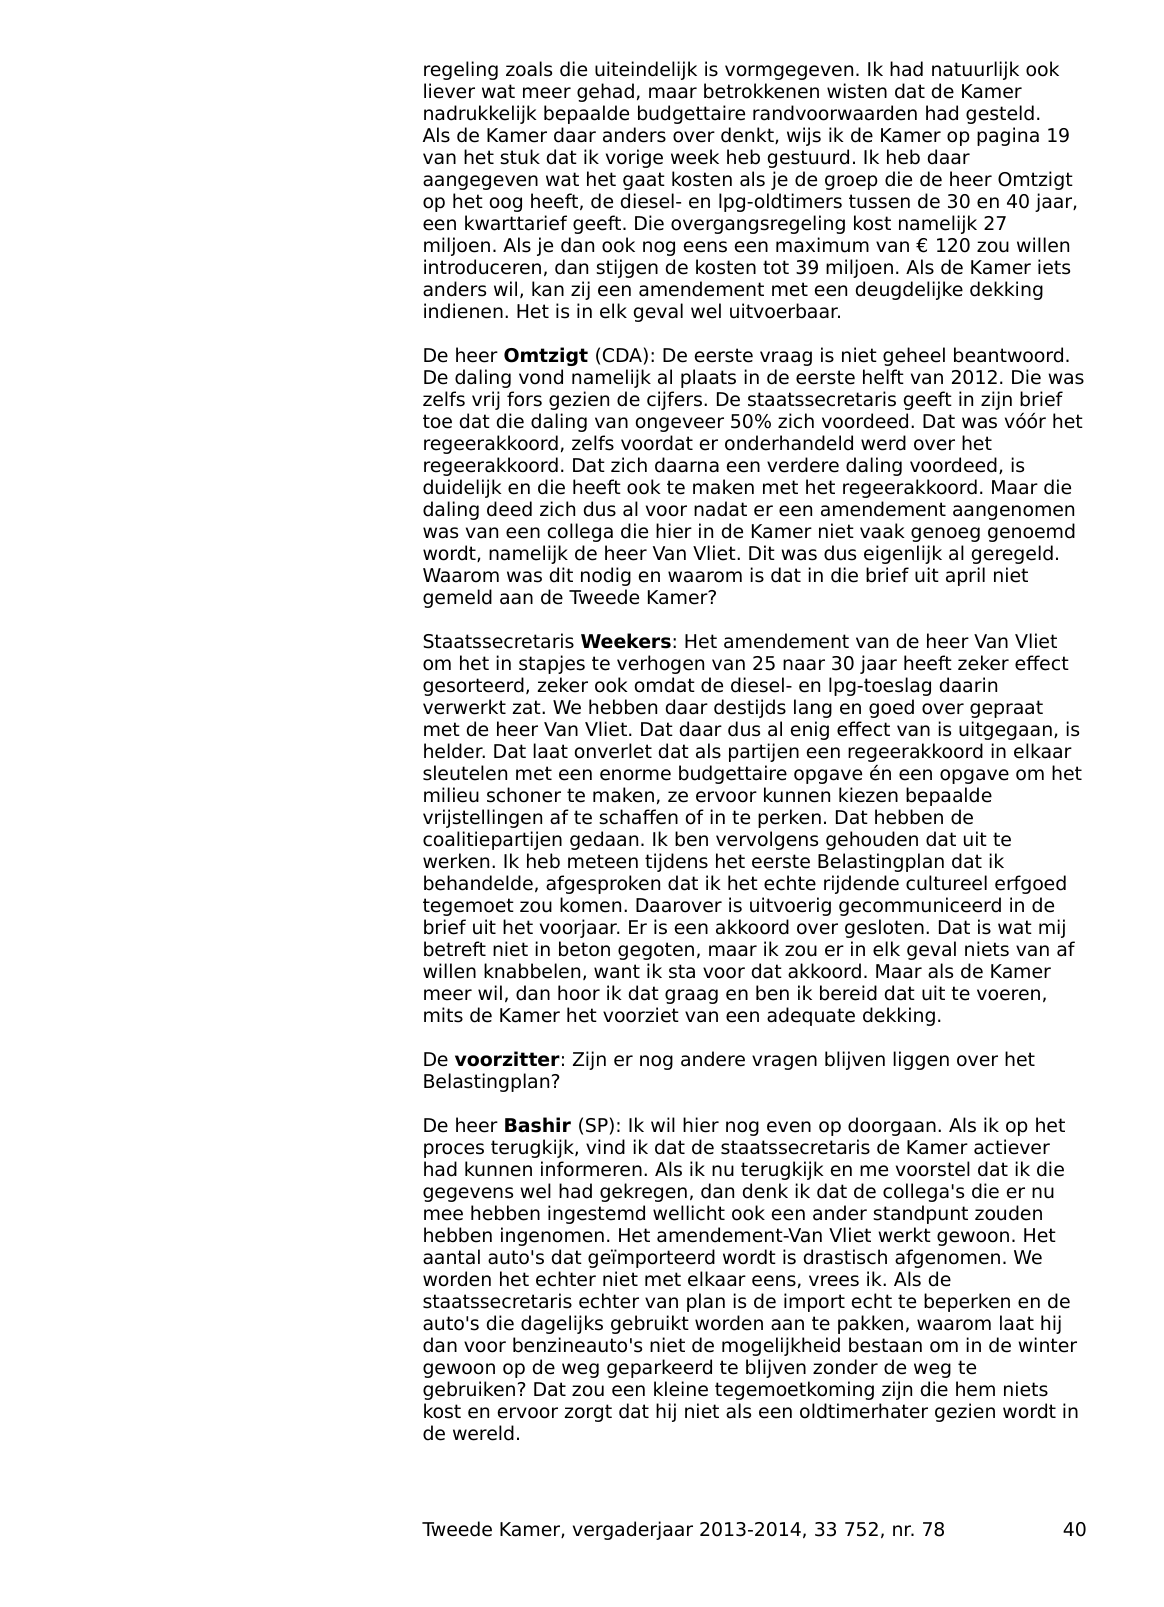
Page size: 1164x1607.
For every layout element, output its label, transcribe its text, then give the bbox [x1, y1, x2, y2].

text De heer Omtzigt (CDA): De eerste vraag is niet geheel beantwoord. De daling vond namelijk al plaats in de eerste helft van 2012. Die was zelfs vrij fors gezien de cijfers. De staatssecretaris geeft in zijn brief toe dat die daling van ongeveer 50% zich voordeed. Dat was vóór het regeerakkoord, zelfs voordat er onderhandeld werd over het regeerakkoord. Dat zich daarna een verdere daling voordeed, is duidelijk en die heeft ook te maken met het regeerakkoord. Maar die daling deed zich dus al voor nadat er een amendement aangenomen was van een collega die hier in de Kamer niet vaak genoeg genoemd wordt, namelijk de heer Van Vliet. Dit was dus eigenlijk al geregeld. Waarom was dit nodig en waarom is dat in die brief uit april niet gemeld aan de Tweede Kamer? [422, 345, 1087, 609]
text Als de Kamer daar anders over denkt, wijs ik de Kamer op pagina 19 van het stuk dat ik vorige week heb gestuurd. Ik heb daar aangegeven wat het gaat kosten als je de groep die de heer Omtzigt op het oog heeft, de diesel- en lpg-oldtimers tussen de 30 en 40 jaar, een kwarttarief geeft. Die overgangsregeling kost namelijk 27 miljoen. Als je dan ook nog eens een maximum van € 120 zou willen introduceren, dan stijgen de kosten tot 39 miljoen. Als de Kamer iets anders wil, kan zij een amendement met een deugdelijke dekking indienen. Het is in elk geval wel uitvoerbaar. [422, 125, 1087, 323]
text Staatssecretaris Weekers: Het amendement van de heer Van Vliet om het in stapjes te verhogen van 25 naar 30 jaar heeft zeker effect gesorteerd, zeker ook omdat de diesel- en lpg-toeslag daarin verwerkt zat. We hebben daar destijds lang en goed over gepraat met de heer Van Vliet. Dat daar dus al enig effect van is uitgegaan, is helder. Dat laat onverlet dat als partijen een regeerakkoord in elkaar sleutelen met een enorme budgettaire opgave én een opgave om het milieu schoner te maken, ze ervoor kunnen kiezen bepaalde vrijstellingen af te schaffen of in te perken. Dat hebben de coalitiepartijen gedaan. Ik ben vervolgens gehouden dat uit te werken. Ik heb meteen tijdens het eerste Belastingplan dat ik behandelde, afgesproken dat ik het echte rijdende cultureel erfgoed tegemoet zou komen. Daarover is uitvoerig gecommuniceerd in de brief uit het voorjaar. Er is een akkoord over gesloten. Dat is wat mij betreft niet in beton gegoten, maar ik zou er in elk geval niets van af willen knabbelen, want ik sta voor dat akkoord. Maar als de Kamer meer wil, dan hoor ik dat graag en ben ik bereid dat uit te voeren, mits de Kamer het voorziet van een adequate dekking. [422, 631, 1087, 1027]
text regeling zoals die uiteindelijk is vormgegeven. Ik had natuurlijk ook liever wat meer gehad, maar betrokkenen wisten dat de Kamer nadrukkelijk bepaalde budgettaire randvoorwaarden had gesteld. [422, 59, 1087, 125]
text De heer Bashir (SP): Ik wil hier nog even op doorgaan. Als ik op het proces terugkijk, vind ik dat de staatssecretaris de Kamer actiever had kunnen informeren. Als ik nu terugkijk en me voorstel dat ik die gegevens wel had gekregen, dan denk ik dat de collega's die er nu mee hebben ingestemd wellicht ook een ander standpunt zouden hebben ingenomen. Het amendement-Van Vliet werkt gewoon. Het aantal auto's dat geïmporteerd wordt is drastisch afgenomen. We worden het echter niet met elkaar eens, vrees ik. Als de staatssecretaris echter van plan is de import echt te beperken en de auto's die dagelijks gebruikt worden aan te pakken, waarom laat hij dan voor benzineauto's niet de mogelijkheid bestaan om in de winter gewoon op de weg geparkeerd te blijven zonder de weg te gebruiken? Dat zou een kleine tegemoetkoming zijn die hem niets kost en ervoor zorgt dat hij niet als een oldtimerhater gezien wordt in de wereld. [422, 1115, 1087, 1444]
text De voorzitter: Zijn er nog andere vragen blijven liggen over het Belastingplan? [422, 1049, 1087, 1093]
